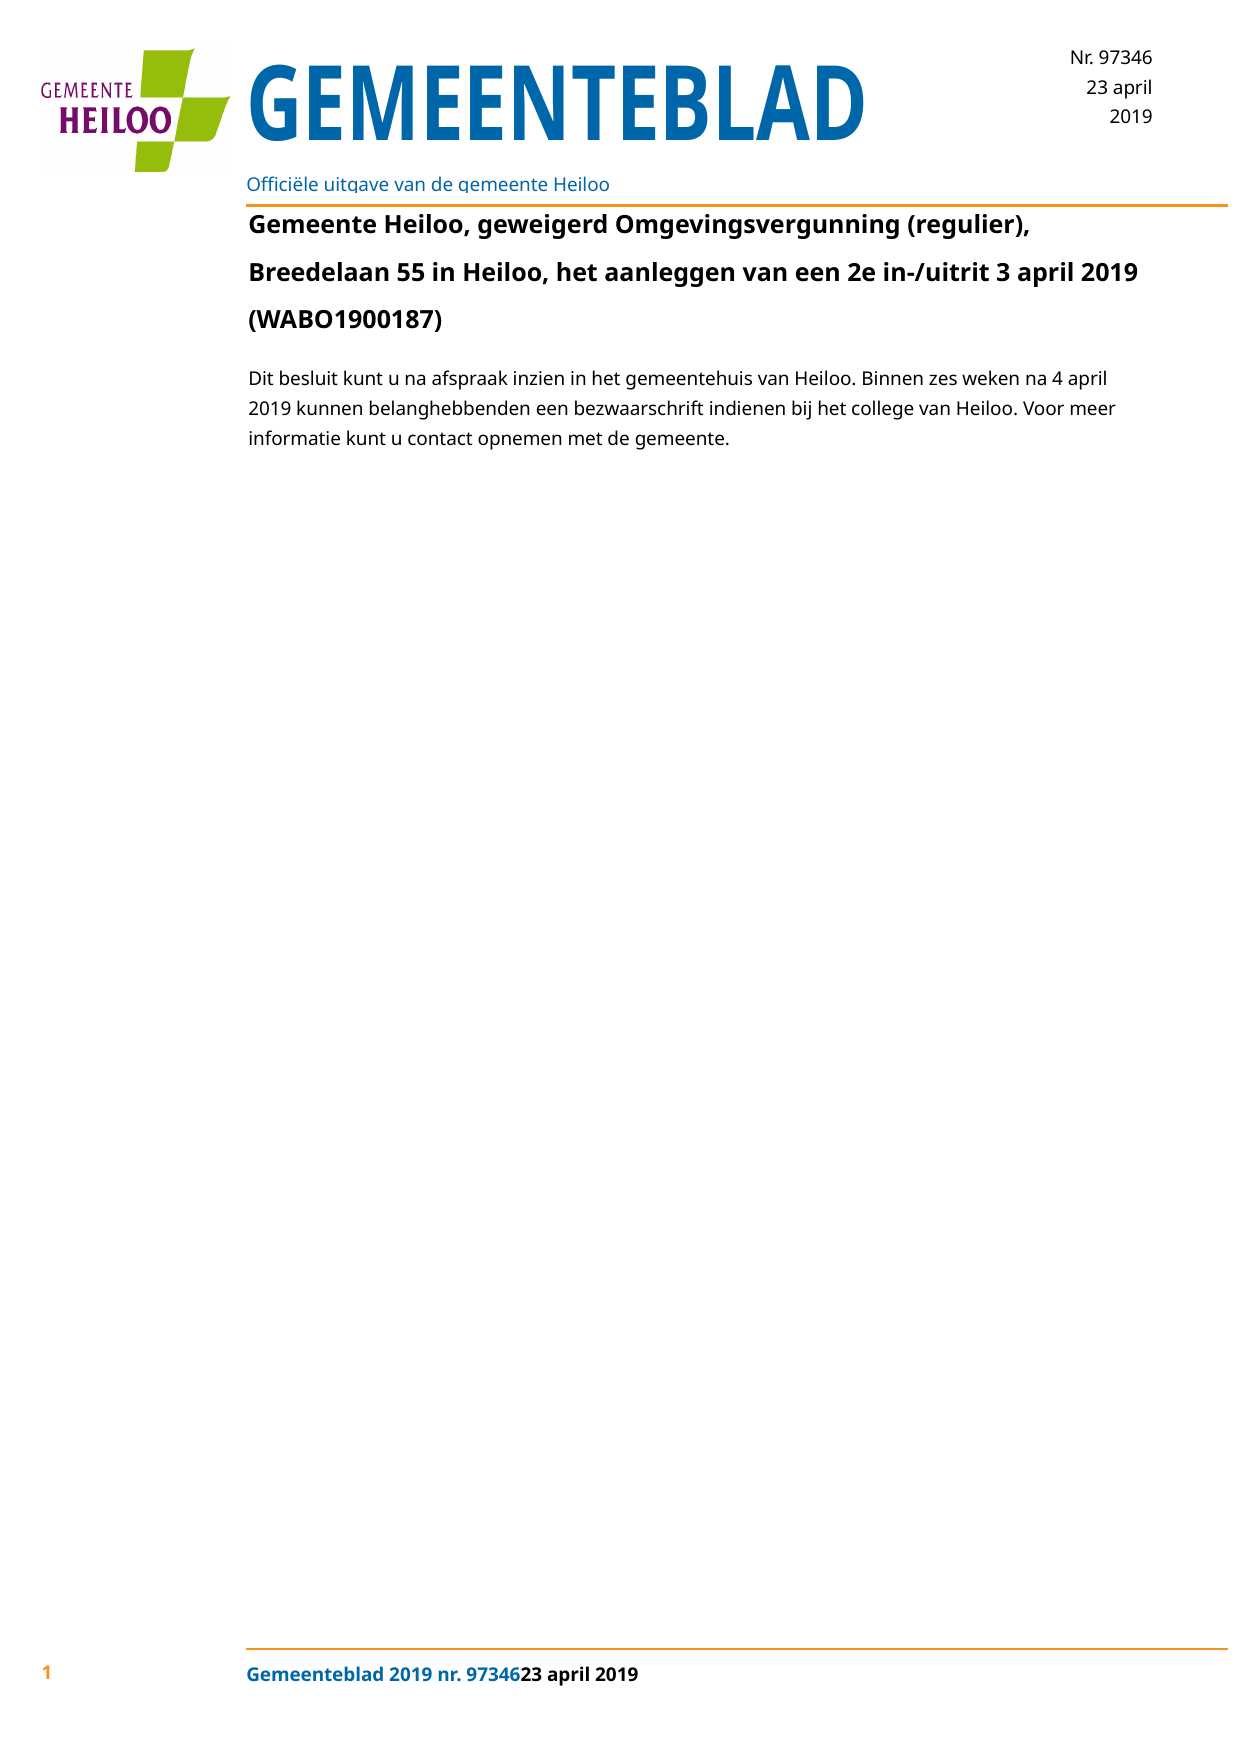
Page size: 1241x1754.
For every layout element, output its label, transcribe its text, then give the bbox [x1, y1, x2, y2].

text Gemeente Heiloo, geweigerd Omgevingsvergunning (regulier), Breedelaan 55 in Heiloo, het aanleggen van een 2e in-/uitrit 3 april 2019 (WABO1900187) [248, 207, 1152, 336]
text Dit besluit kunt u na afspraak inzien in het gemeentehuis van Heiloo. Binnen zes weken na 4 april 2019 kunnen belanghebbenden een bezwaarschrift indienen bij het college van Heiloo. Voor meer informatie kunt u contact opnemen met de gemeente. [248, 366, 1152, 450]
picture [41, 47, 231, 172]
